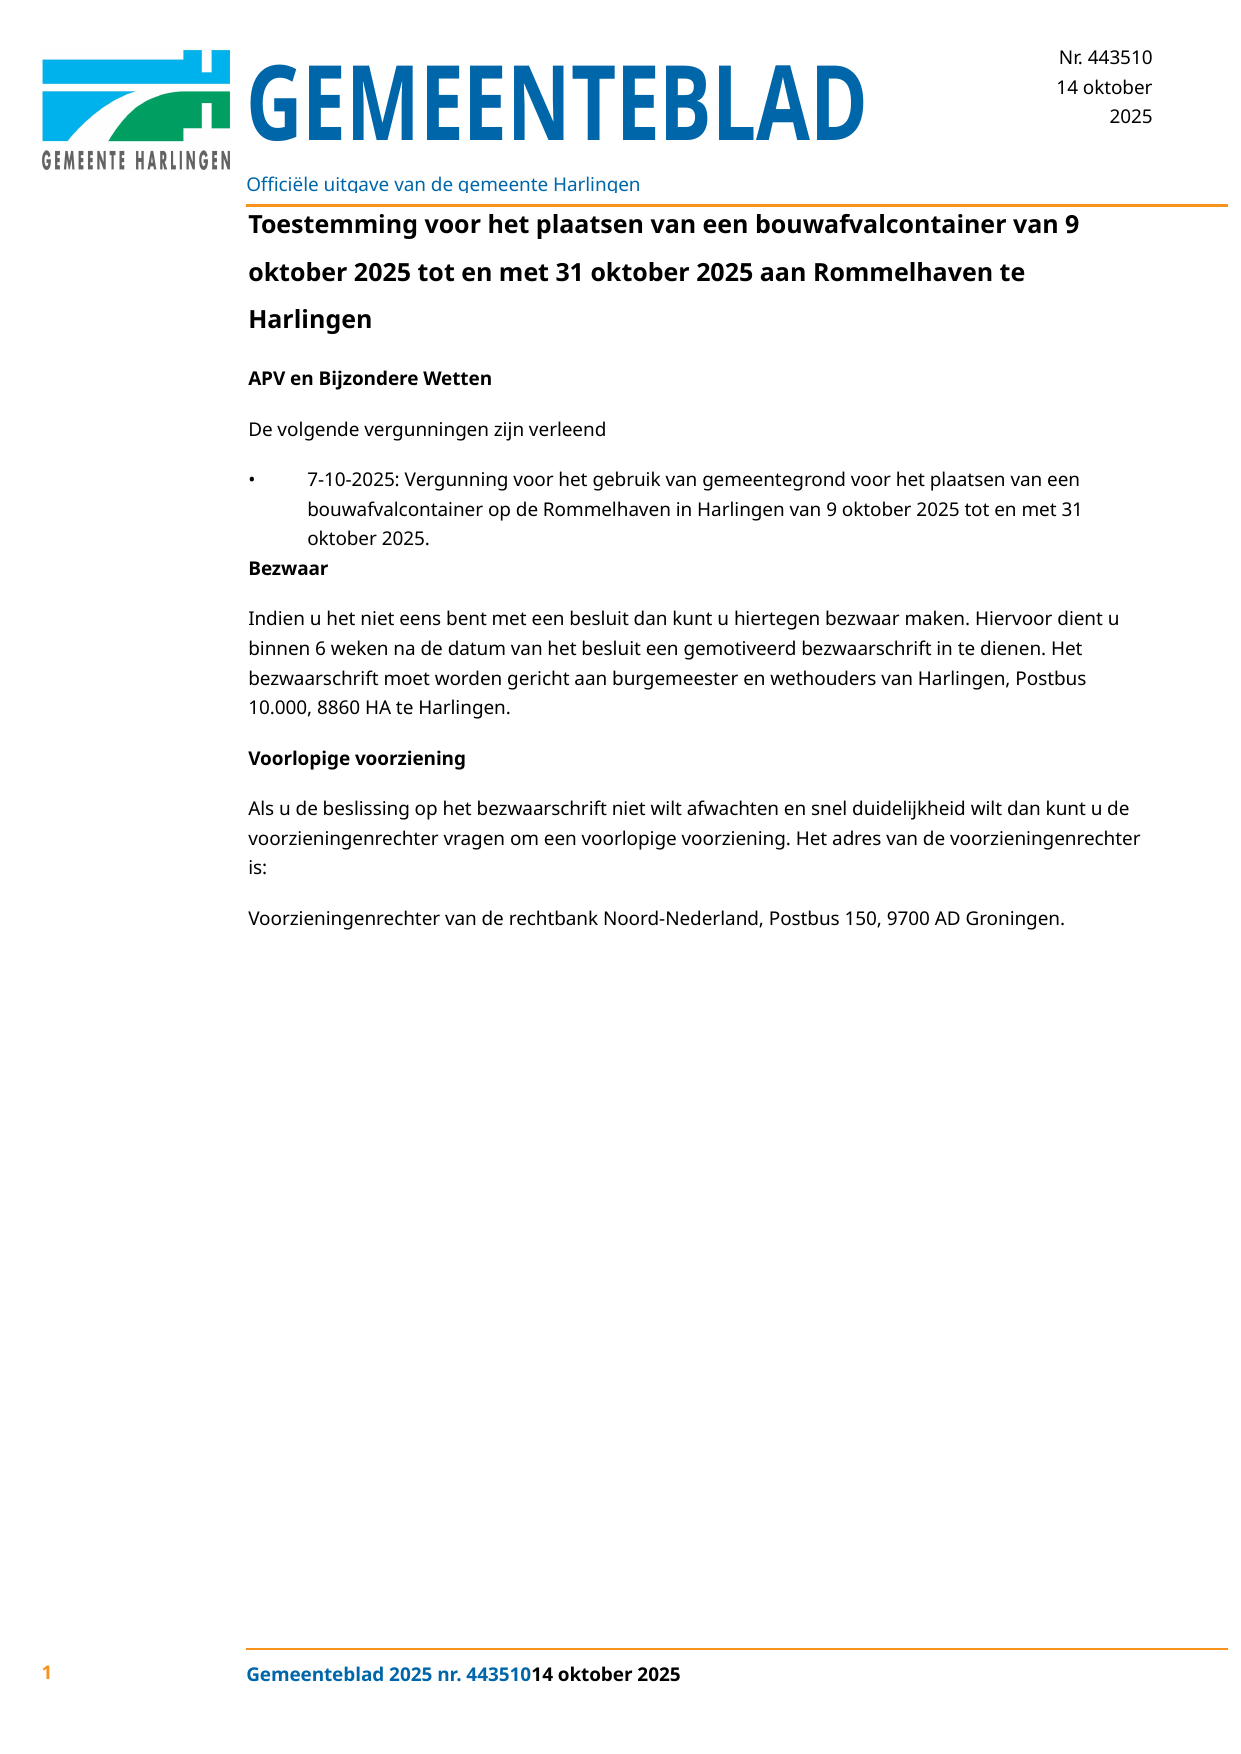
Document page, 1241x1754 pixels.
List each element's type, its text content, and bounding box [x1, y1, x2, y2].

text Als u de beslissing op het bezwaarschrift niet wilt afwachten en snel duidelijkheid wilt dan kunt u de voorzieningenrechter vragen om een voorlopige voorziening. Het adres van de voorzieningenrechter is: [248, 795, 1152, 880]
text Bezwaar [248, 555, 1152, 581]
picture [41, 47, 231, 172]
list 7-10-2025: Vergunning voor het gebruik van gemeentegrond voor het plaatsen van een bouwafvalcontainer op de Rommelhaven in Harlingen van 9 oktober 2025 tot en met 31 oktober 2025. [248, 466, 1152, 551]
text Voorlopige voorziening [248, 745, 1152, 770]
text Indien u het niet eens bent met een besluit dan kunt u hiertegen bezwaar maken. Hiervoor dient u binnen 6 weken na de datum van het besluit een gemotiveerd bezwaarschrift in te dienen. Het bezwaarschrift moet worden gericht aan burgemeester en wethouders van Harlingen, Postbus 10.000, 8860 HA te Harlingen. [248, 606, 1152, 720]
text Voorzieningenrechter van de rechtbank Noord-Nederland, Postbus 150, 9700 AD Groningen. [248, 905, 1152, 930]
text Toestemming voor het plaatsen van een bouwafvalcontainer van 9 oktober 2025 tot en met 31 oktober 2025 aan Rommelhaven te Harlingen [248, 207, 1152, 336]
text De volgende vergunningen zijn verleend [248, 416, 1152, 442]
text APV en Bijzondere Wetten [248, 366, 1152, 391]
